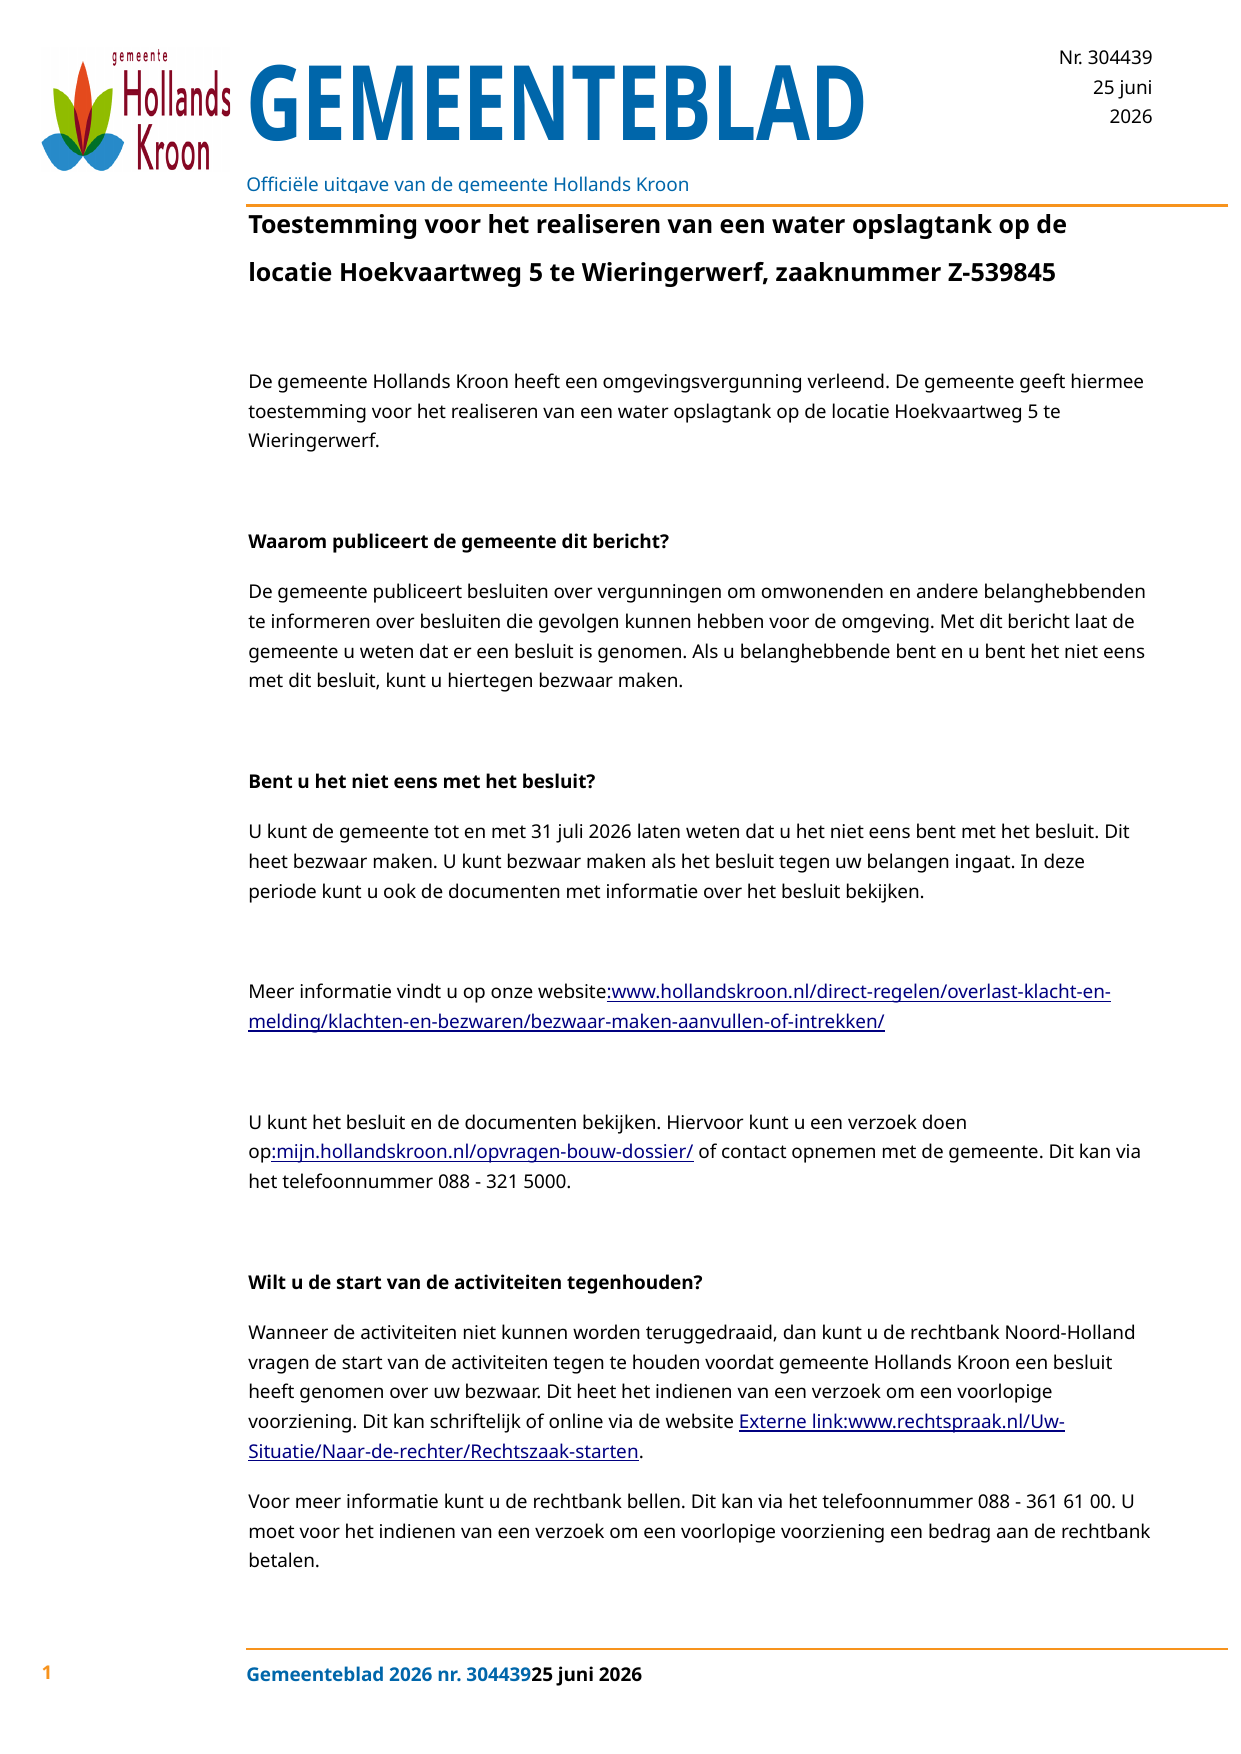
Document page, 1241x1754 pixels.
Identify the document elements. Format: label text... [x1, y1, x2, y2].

picture [41, 47, 231, 172]
text U kunt het besluit en de documenten bekijken. Hiervoor kunt u een verzoek doen op:mijn.hollandskroon.nl/opvragen-bouw-dossier/ of contact opnemen met de gemeente. Dit kan via het telefoonnummer 088 - 321 5000. [248, 1109, 1152, 1194]
text Bent u het niet eens met het besluit? [248, 768, 1152, 794]
text De gemeente publiceert besluiten over vergunningen om omwonenden en andere belanghebbenden te informeren over besluiten die gevolgen kunnen hebben voor de omgeving. Met dit bericht laat de gemeente u weten dat er een besluit is genomen. Als u belanghebbende bent en u bent het niet eens met dit besluit, kunt u hiertegen bezwaar maken. [248, 579, 1152, 693]
text Waarom publiceert de gemeente dit bericht? [248, 528, 1152, 554]
text Meer informatie vindt u op onze website:www.hollandskroon.nl/direct-regelen/overlast-klacht-en-melding/klachten-en-bezwaren/bezwaar-maken-aanvullen-of-intrekken/ [248, 979, 1152, 1034]
text Wanneer de activiteiten niet kunnen worden teruggedraaid, dan kunt u de rechtbank Noord-Holland vragen de start van de activiteiten tegen te houden voordat gemeente Hollands Kroon een besluit heeft genomen over uw bezwaar. Dit heet het indienen van een verzoek om een voorlopige voorziening. Dit kan schriftelijk of online via de website Externe link:www.rechtspraak.nl/Uw-Situatie/Naar-de-rechter/Rechtszaak-starten. [248, 1319, 1152, 1464]
text Voor meer informatie kunt u de rechtbank bellen. Dit kan via het telefoonnummer 088 - 361 61 00. U moet voor het indienen van een verzoek om een voorlopige voorziening een bedrag aan de rechtbank betalen. [248, 1488, 1152, 1573]
text De gemeente Hollands Kroon heeft een omgevingsvergunning verleend. De gemeente geeft hiermee toestemming voor het realiseren van een water opslagtank op de locatie Hoekvaartweg 5 te Wieringerwerf. [248, 368, 1152, 453]
text Wilt u de start van de activiteiten tegenhouden? [248, 1269, 1152, 1295]
text U kunt de gemeente tot en met 31 juli 2026 laten weten dat u het niet eens bent met het besluit. Dit heet bezwaar maken. U kunt bezwaar maken als het besluit tegen uw belangen ingaat. In deze periode kunt u ook de documenten met informatie over het besluit bekijken. [248, 819, 1152, 904]
text Toestemming voor het realiseren van een water opslagtank op de locatie Hoekvaartweg 5 te Wieringerwerf, zaaknummer Z-539845 [248, 207, 1152, 288]
